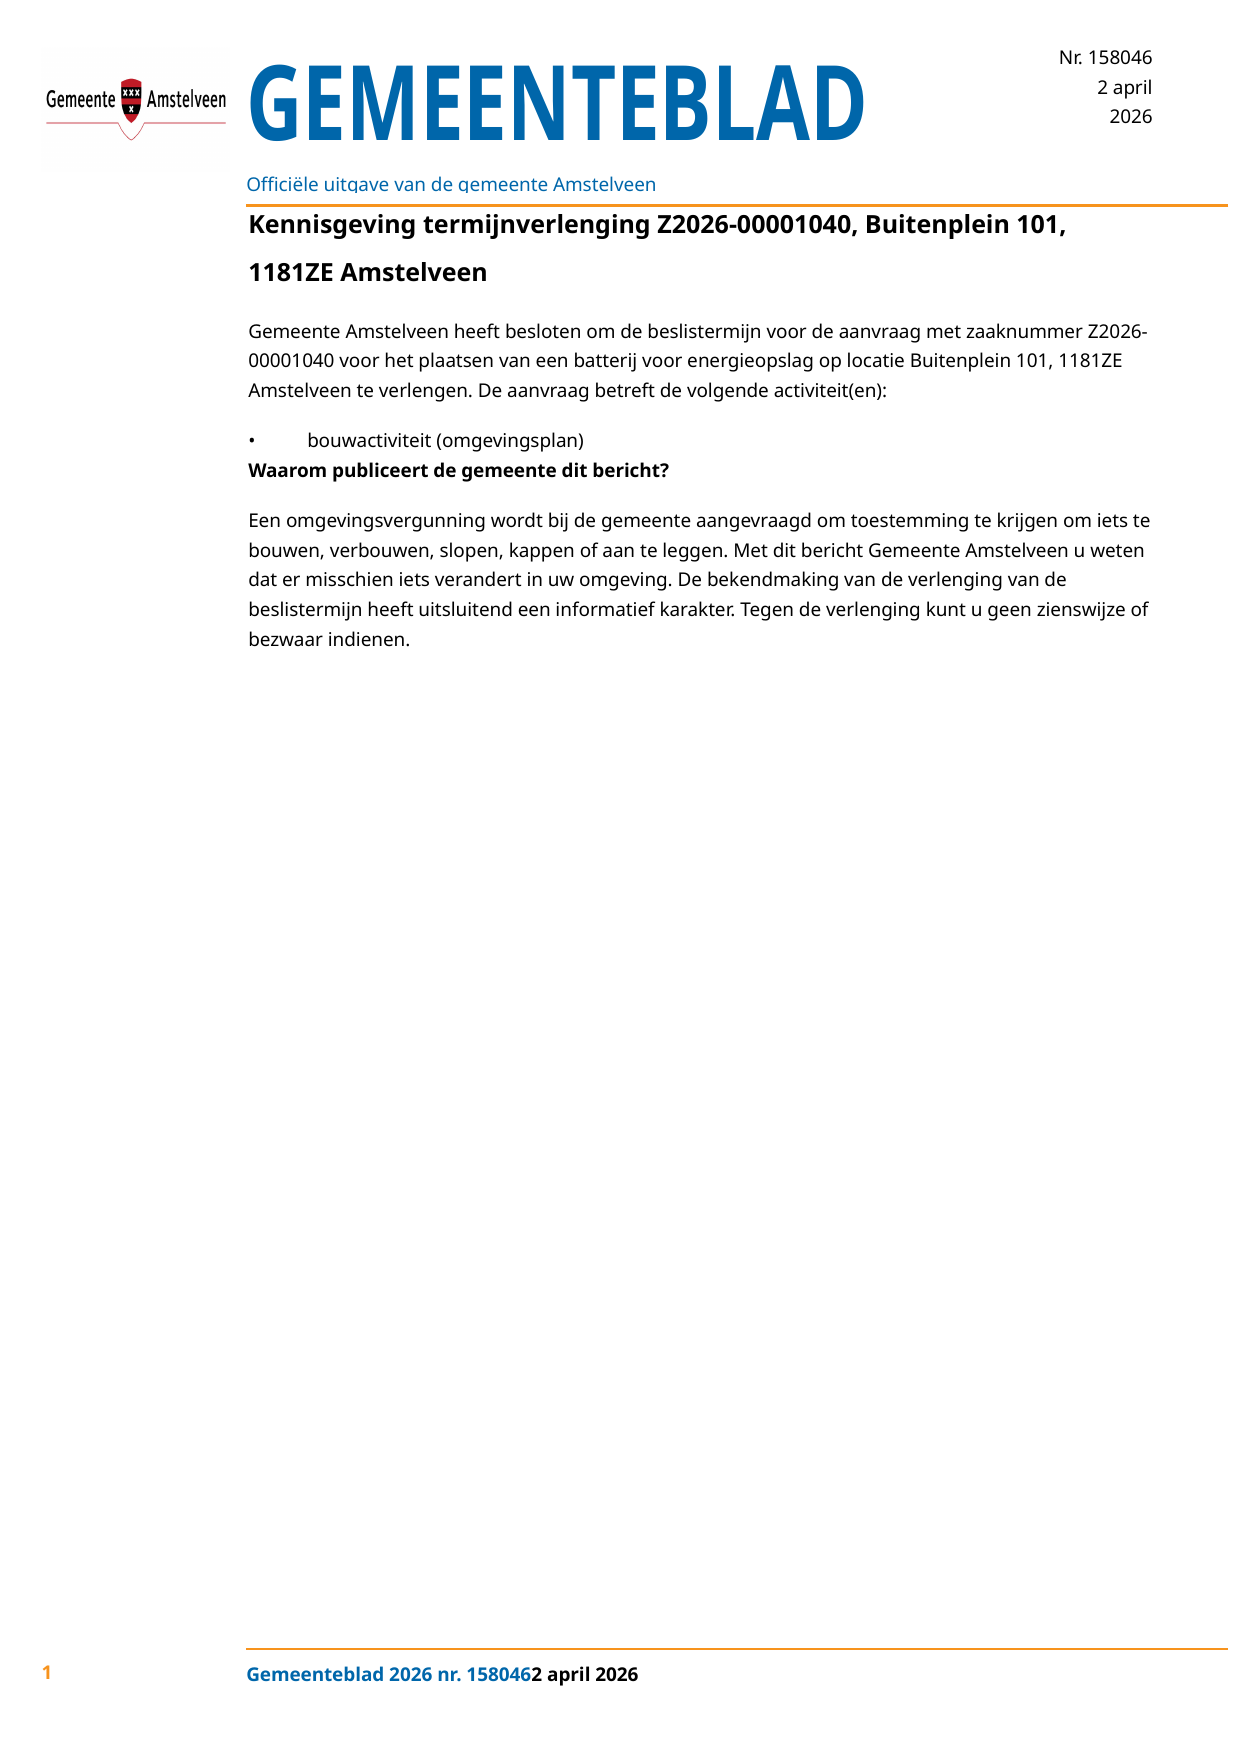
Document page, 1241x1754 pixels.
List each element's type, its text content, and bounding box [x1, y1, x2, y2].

list bouwactiviteit (omgevingsplan) [248, 427, 1152, 453]
text Waarom publiceert de gemeente dit bericht? [248, 457, 1152, 483]
text Gemeente Amstelveen heeft besloten om de beslistermijn voor de aanvraag met zaaknummer Z2026-00001040 voor het plaatsen van een batterij voor energieopslag op locatie Buitenplein 101, 1181ZE Amstelveen te verlengen. De aanvraag betreft de volgende activiteit(en): [248, 318, 1152, 403]
picture [41, 47, 231, 172]
text Kennisgeving termijnverlenging Z2026-00001040, Buitenplein 101, 1181ZE Amstelveen [248, 207, 1152, 288]
text Een omgevingsvergunning wordt bij de gemeente aangevraagd om toestemming te krijgen om iets te bouwen, verbouwen, slopen, kappen of aan te leggen. Met dit bericht Gemeente Amstelveen u weten dat er misschien iets verandert in uw omgeving. De bekendmaking van de verlenging van de beslistermijn heeft uitsluitend een informatief karakter. Tegen de verlenging kunt u geen zienswijze of bezwaar indienen. [248, 507, 1152, 652]
